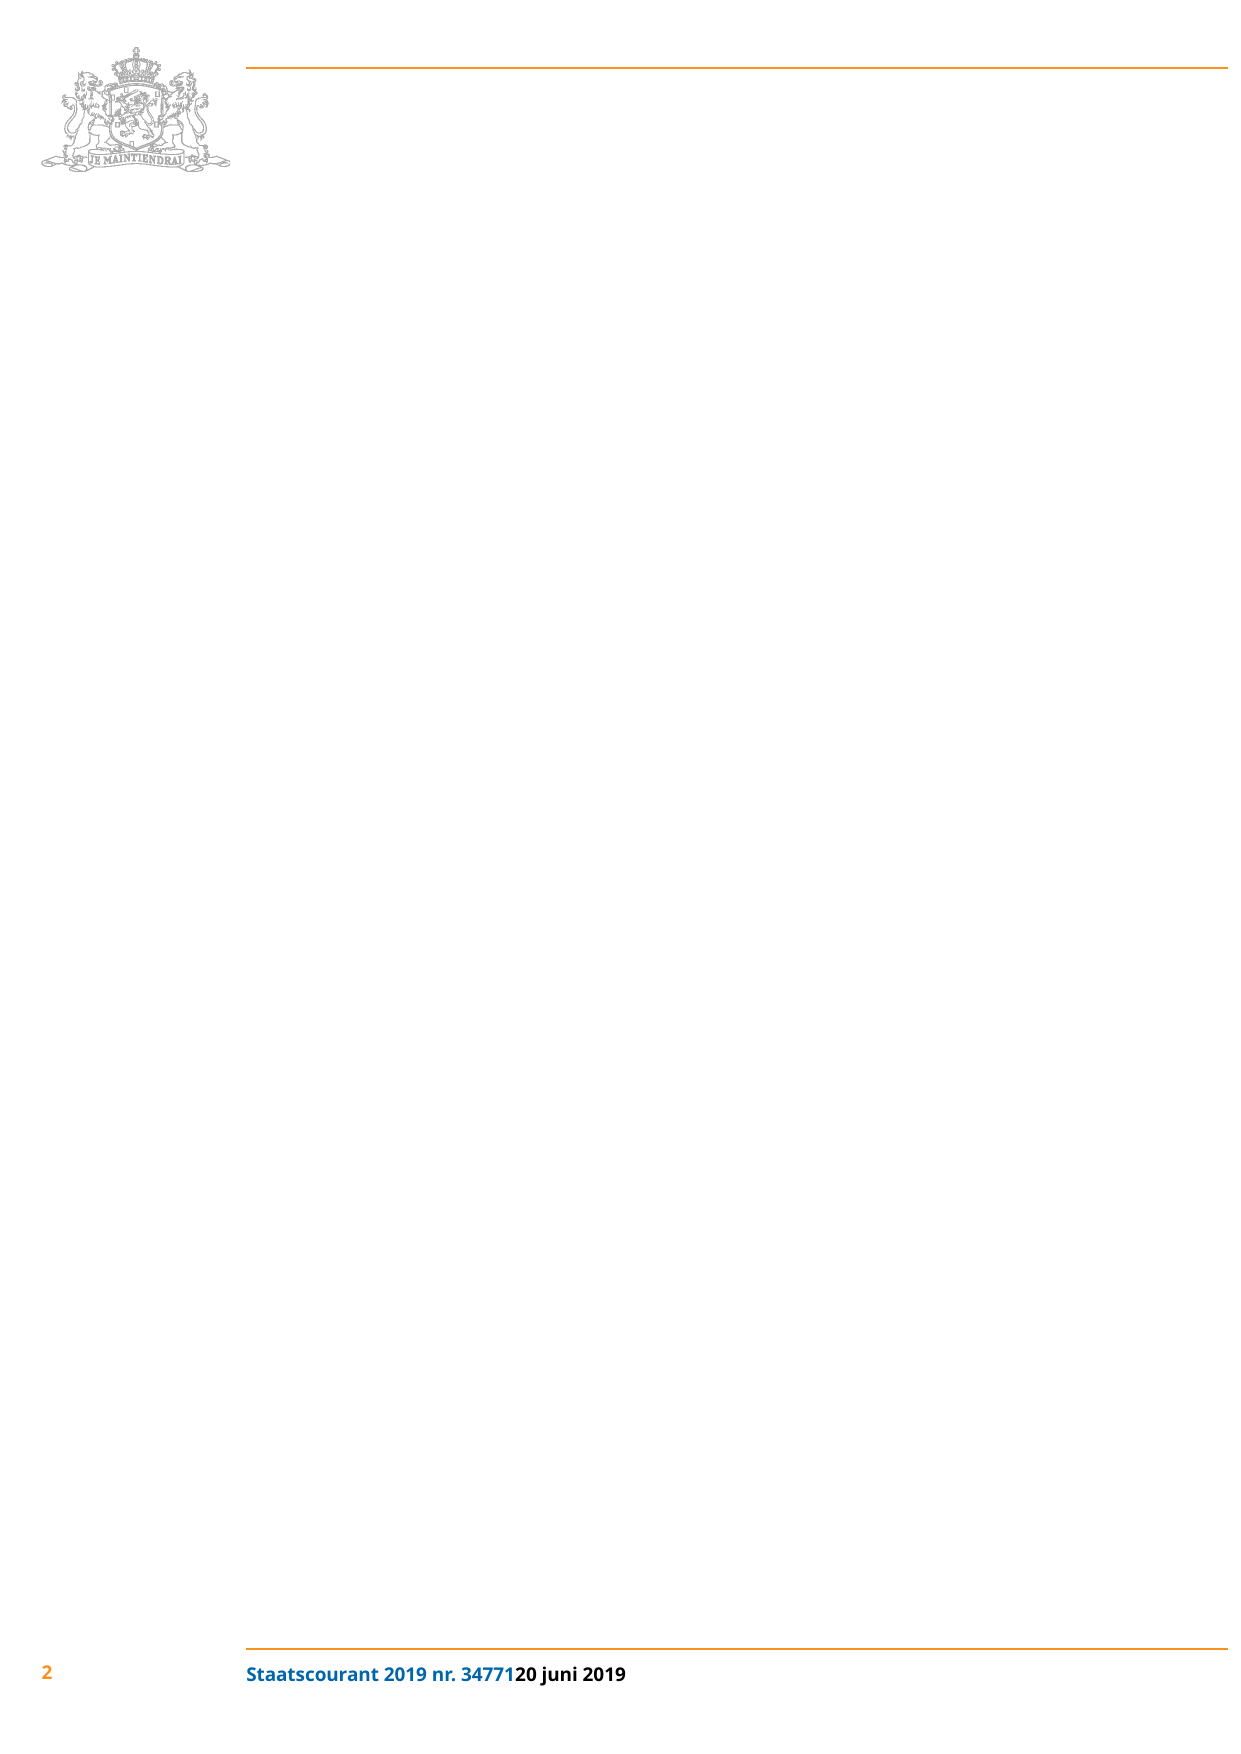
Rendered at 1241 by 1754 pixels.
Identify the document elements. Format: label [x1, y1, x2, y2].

picture [41, 47, 231, 172]
